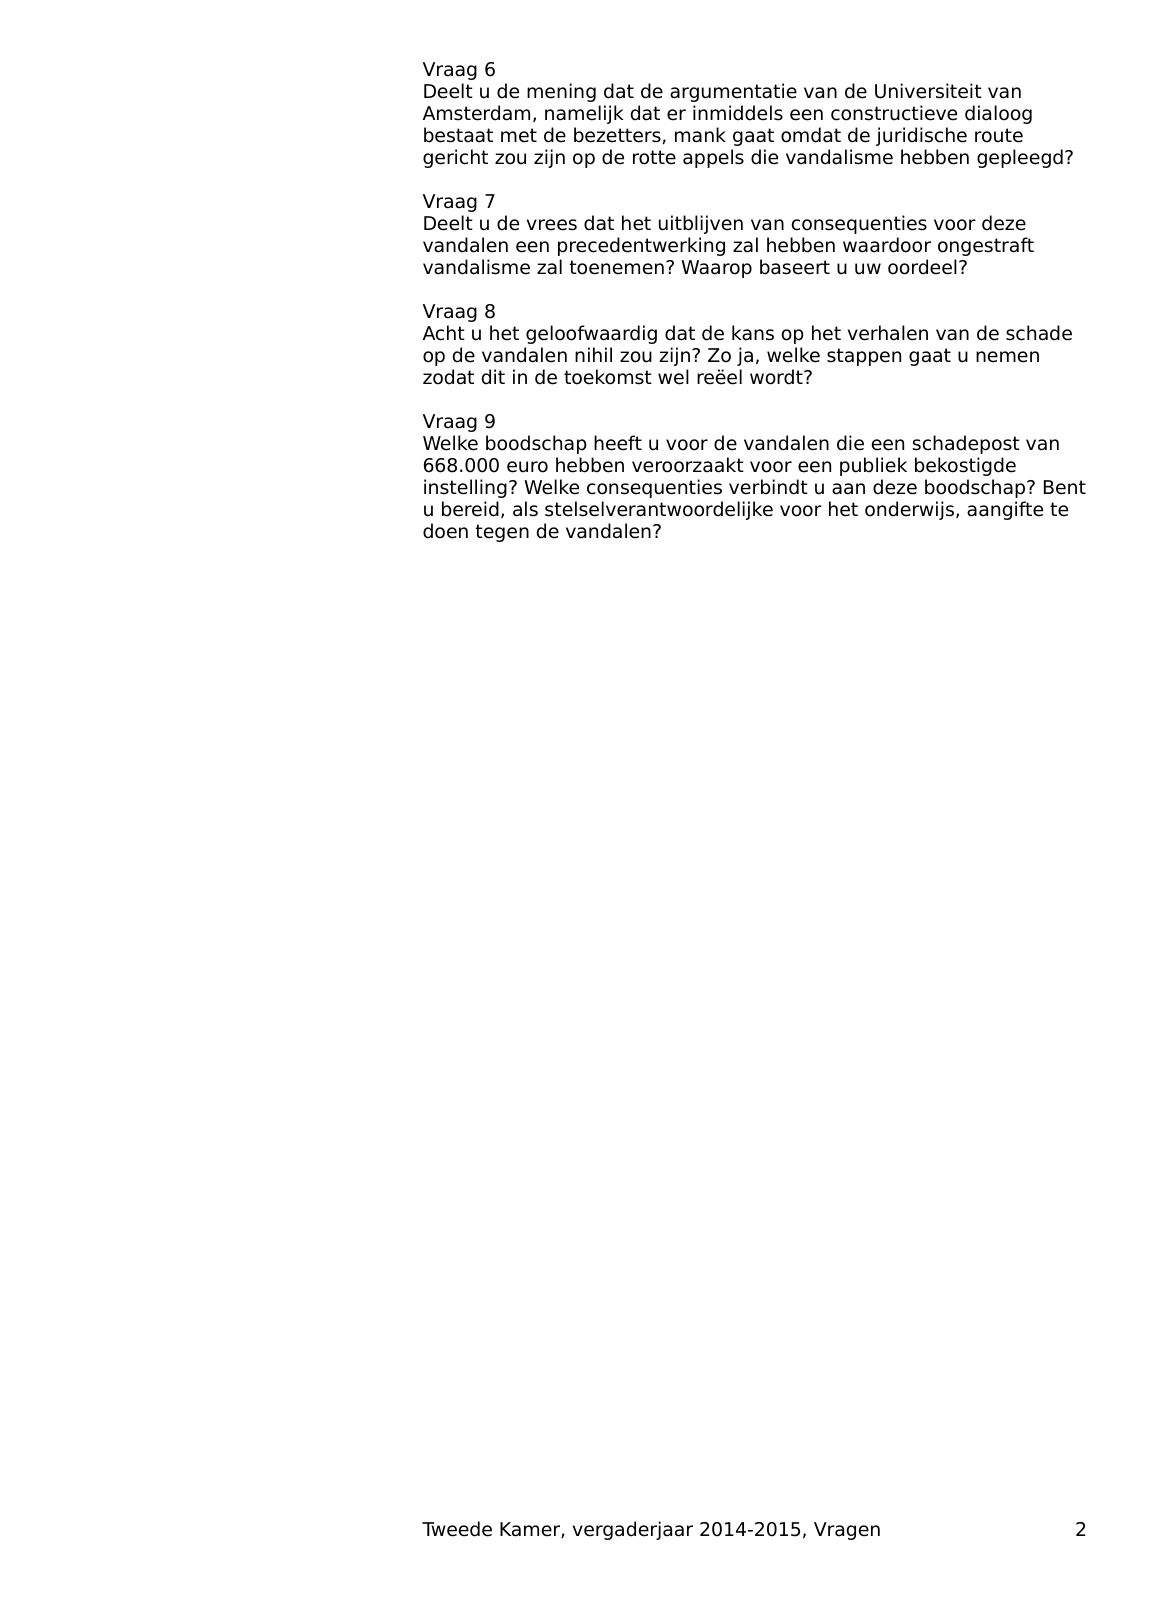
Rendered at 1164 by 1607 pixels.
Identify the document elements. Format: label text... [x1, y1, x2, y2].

text Welke boodschap heeft u voor de vandalen die een schadepost van 668.000 euro hebben veroorzaakt voor een publiek bekostigde instelling? Welke consequenties verbindt u aan deze boodschap? Bent u bereid, als stelselverantwoordelijke voor het onderwijs, aangifte te doen tegen de vandalen? [422, 433, 1087, 543]
text Vraag 8 [422, 301, 1087, 323]
text Deelt u de vrees dat het uitblijven van consequenties voor deze vandalen een precedentwerking zal hebben waardoor ongestraft vandalisme zal toenemen? Waarop baseert u uw oordeel? [422, 213, 1087, 279]
text Deelt u de mening dat de argumentatie van de Universiteit van Amsterdam, namelijk dat er inmiddels een constructieve dialoog bestaat met de bezetters, mank gaat omdat de juridische route gericht zou zijn op de rotte appels die vandalisme hebben gepleegd? [422, 81, 1087, 169]
text Acht u het geloofwaardig dat de kans op het verhalen van de schade op de vandalen nihil zou zijn? Zo ja, welke stappen gaat u nemen zodat dit in de toekomst wel reëel wordt? [422, 323, 1087, 389]
text Vraag 6 [422, 59, 1087, 81]
text Vraag 7 [422, 191, 1087, 213]
text Vraag 9 [422, 411, 1087, 433]
